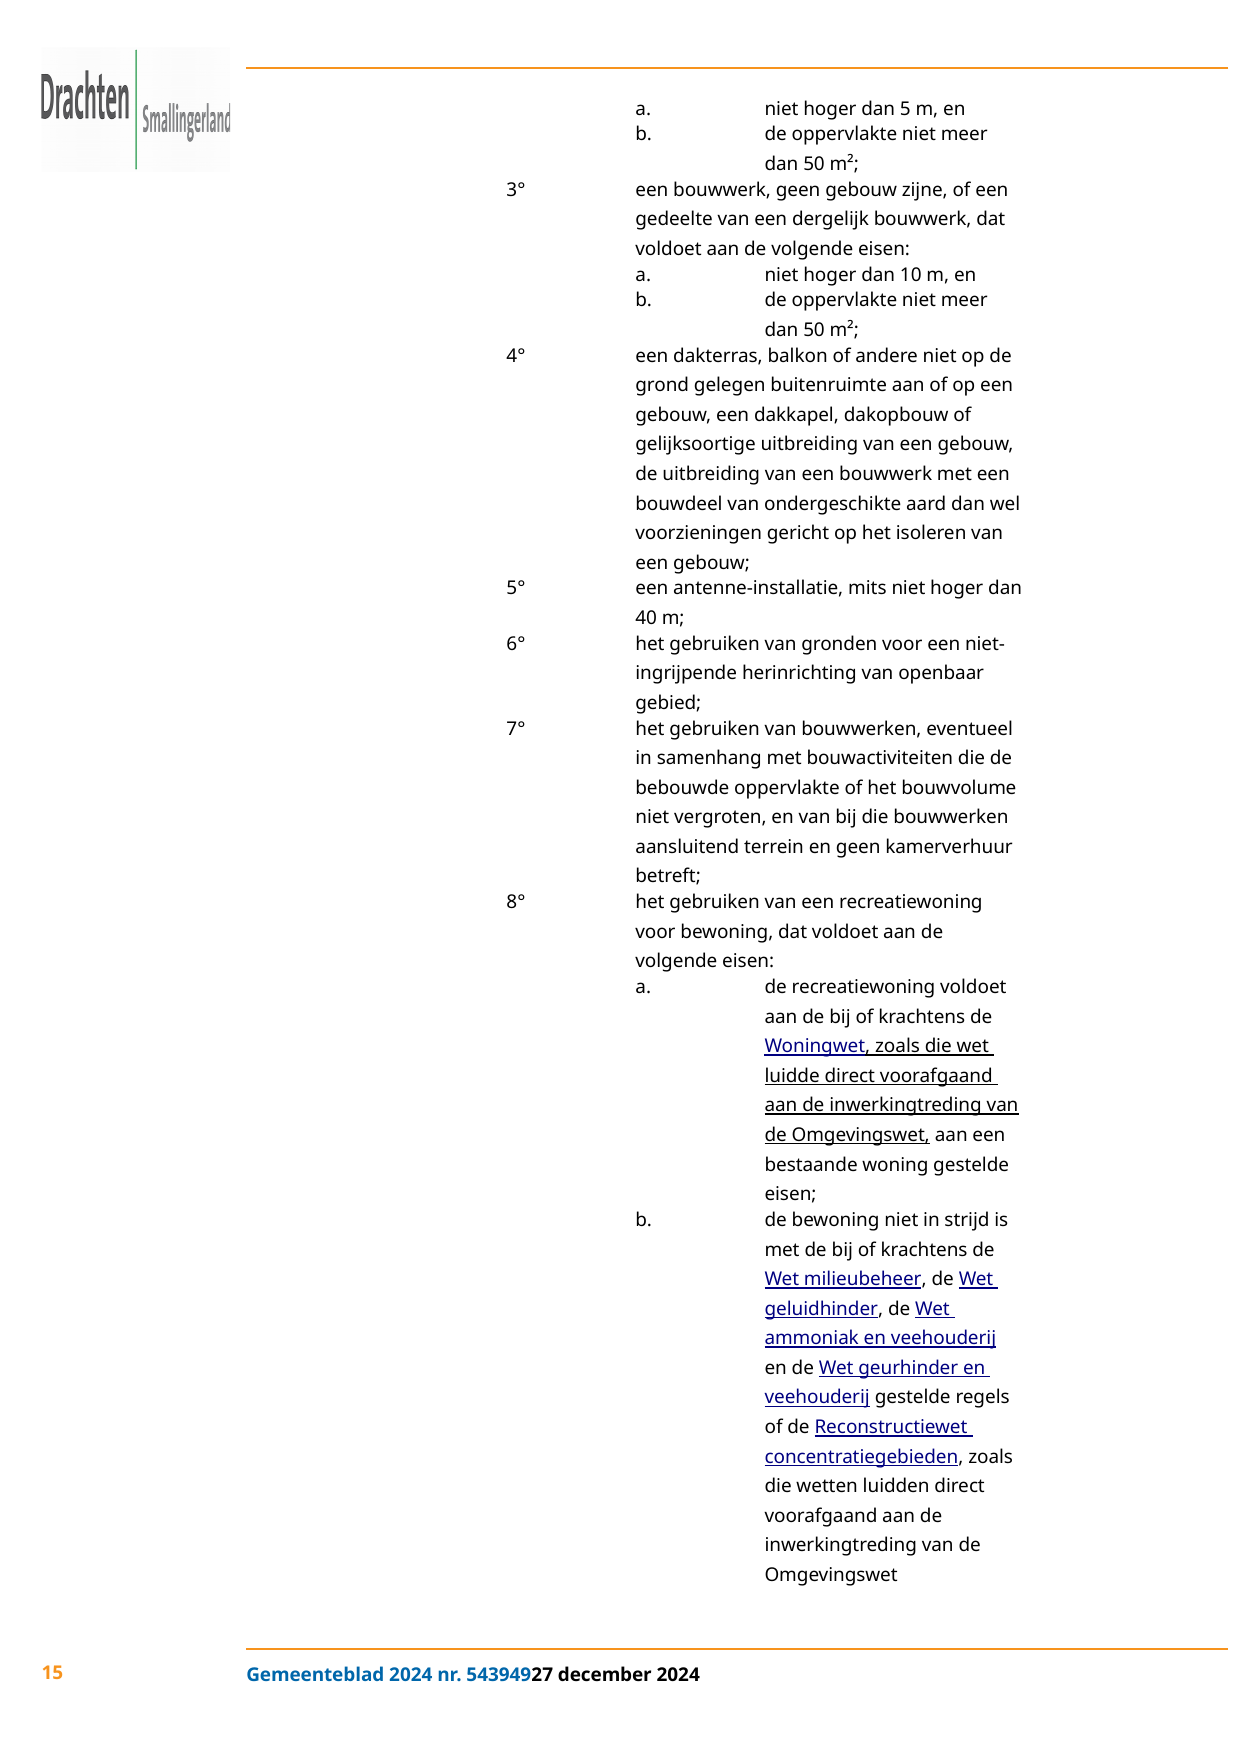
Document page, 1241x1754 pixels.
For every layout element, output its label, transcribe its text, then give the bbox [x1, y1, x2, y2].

table_cell [1023, 630, 1152, 715]
table_cell [248, 342, 377, 574]
table_cell [1023, 342, 1152, 574]
table_cell niet hoger dan 10 m, en [764, 261, 1022, 286]
table_cell [377, 342, 506, 574]
table_cell [1023, 1206, 1152, 1587]
table_cell de oppervlakte niet meer dan 50 m²; [764, 286, 1022, 342]
table_cell [248, 1206, 377, 1587]
table_cell 7° [506, 715, 635, 888]
table_cell [1023, 286, 1152, 342]
table_cell [248, 575, 377, 630]
table_cell een antenne-installatie, mits niet hoger dan 40 m; [635, 575, 1022, 630]
table_cell het gebruiken van een recreatiewoning voor bewoning, dat voldoet aan de volgende eisen: [635, 889, 1022, 973]
table_cell de recreatiewoning voldoet aan de bij of krachtens de Woningwet, zoals die wet luidde direct voorafgaand aan de inwerkingtreding van de Omgevingswet, aan een bestaande woning gestelde eisen; [764, 973, 1022, 1206]
table_cell [506, 95, 635, 121]
table_cell a. [635, 973, 764, 1206]
table_cell 3° [506, 176, 635, 261]
table_cell [248, 973, 377, 1206]
table_cell een bouwwerk, geen gebouw zijne, of een gedeelte van een dergelijk bouwwerk, dat voldoet aan de volgende eisen: [635, 176, 1022, 261]
table_cell [248, 889, 377, 973]
table_cell a. [635, 95, 764, 121]
table_cell [506, 286, 635, 342]
table_cell het gebruiken van bouwwerken, eventueel in samenhang met bouwactiviteiten die de bebouwde oppervlakte of het bouwvolume niet vergroten, en van bij die bouwwerken aansluitend terrein en geen kamerverhuur betreft; [635, 715, 1022, 888]
table_cell de bewoning niet in strijd is met de bij of krachtens de Wet milieubeheer, de Wet geluidhinder, de Wet ammoniak en veehouderij en de Wet geurhinder en veehouderij gestelde regels of de Reconstructiewet concentratiegebieden, zoals die wetten luidden direct voorafgaand aan de inwerkingtreding van de Omgevingswet [764, 1206, 1022, 1587]
table_cell [248, 286, 377, 342]
table_cell [377, 261, 506, 286]
table_cell a. [635, 261, 764, 286]
table_cell [506, 121, 635, 176]
table_cell [377, 176, 506, 261]
table_cell [377, 973, 506, 1206]
table_cell [377, 715, 506, 888]
table_cell 6° [506, 630, 635, 715]
table_cell [1023, 261, 1152, 286]
table_cell [377, 575, 506, 630]
table_cell [248, 95, 377, 121]
table_cell [248, 261, 377, 286]
table_cell [377, 889, 506, 973]
table_cell [377, 121, 506, 176]
table_cell 4° [506, 342, 635, 574]
table_cell het gebruiken van gronden voor een niet-ingrijpende herinrichting van openbaar gebied; [635, 630, 1022, 715]
table_cell [248, 121, 377, 176]
table_cell 8° [506, 889, 635, 973]
table_cell [1023, 176, 1152, 261]
picture [41, 47, 231, 172]
table_cell [377, 286, 506, 342]
table_cell b. [635, 286, 764, 342]
table_cell [1023, 95, 1152, 121]
table_cell b. [635, 1206, 764, 1587]
table_cell [248, 630, 377, 715]
table_cell [377, 95, 506, 121]
table_cell [1023, 889, 1152, 973]
table_cell een dakterras, balkon of andere niet op de grond gelegen buitenruimte aan of op een gebouw, een dakkapel, dakopbouw of gelijksoortige uitbreiding van een gebouw, de uitbreiding van een bouwwerk met een bouwdeel van ondergeschikte aard dan wel voorzieningen gericht op het isoleren van een gebouw; [635, 342, 1022, 574]
table_cell [377, 1206, 506, 1587]
table_cell [248, 176, 377, 261]
table_cell [1023, 121, 1152, 176]
table_cell niet hoger dan 5 m, en [764, 95, 1022, 121]
table_cell b. [635, 121, 764, 176]
table_cell [1023, 973, 1152, 1206]
table_cell [506, 973, 635, 1206]
table_cell [506, 261, 635, 286]
table_cell [1023, 575, 1152, 630]
table_cell 5° [506, 575, 635, 630]
table_cell [506, 1206, 635, 1587]
table_cell [248, 715, 377, 888]
table_cell [1023, 715, 1152, 888]
table_cell de oppervlakte niet meer dan 50 m²; [764, 121, 1022, 176]
table_cell [377, 630, 506, 715]
